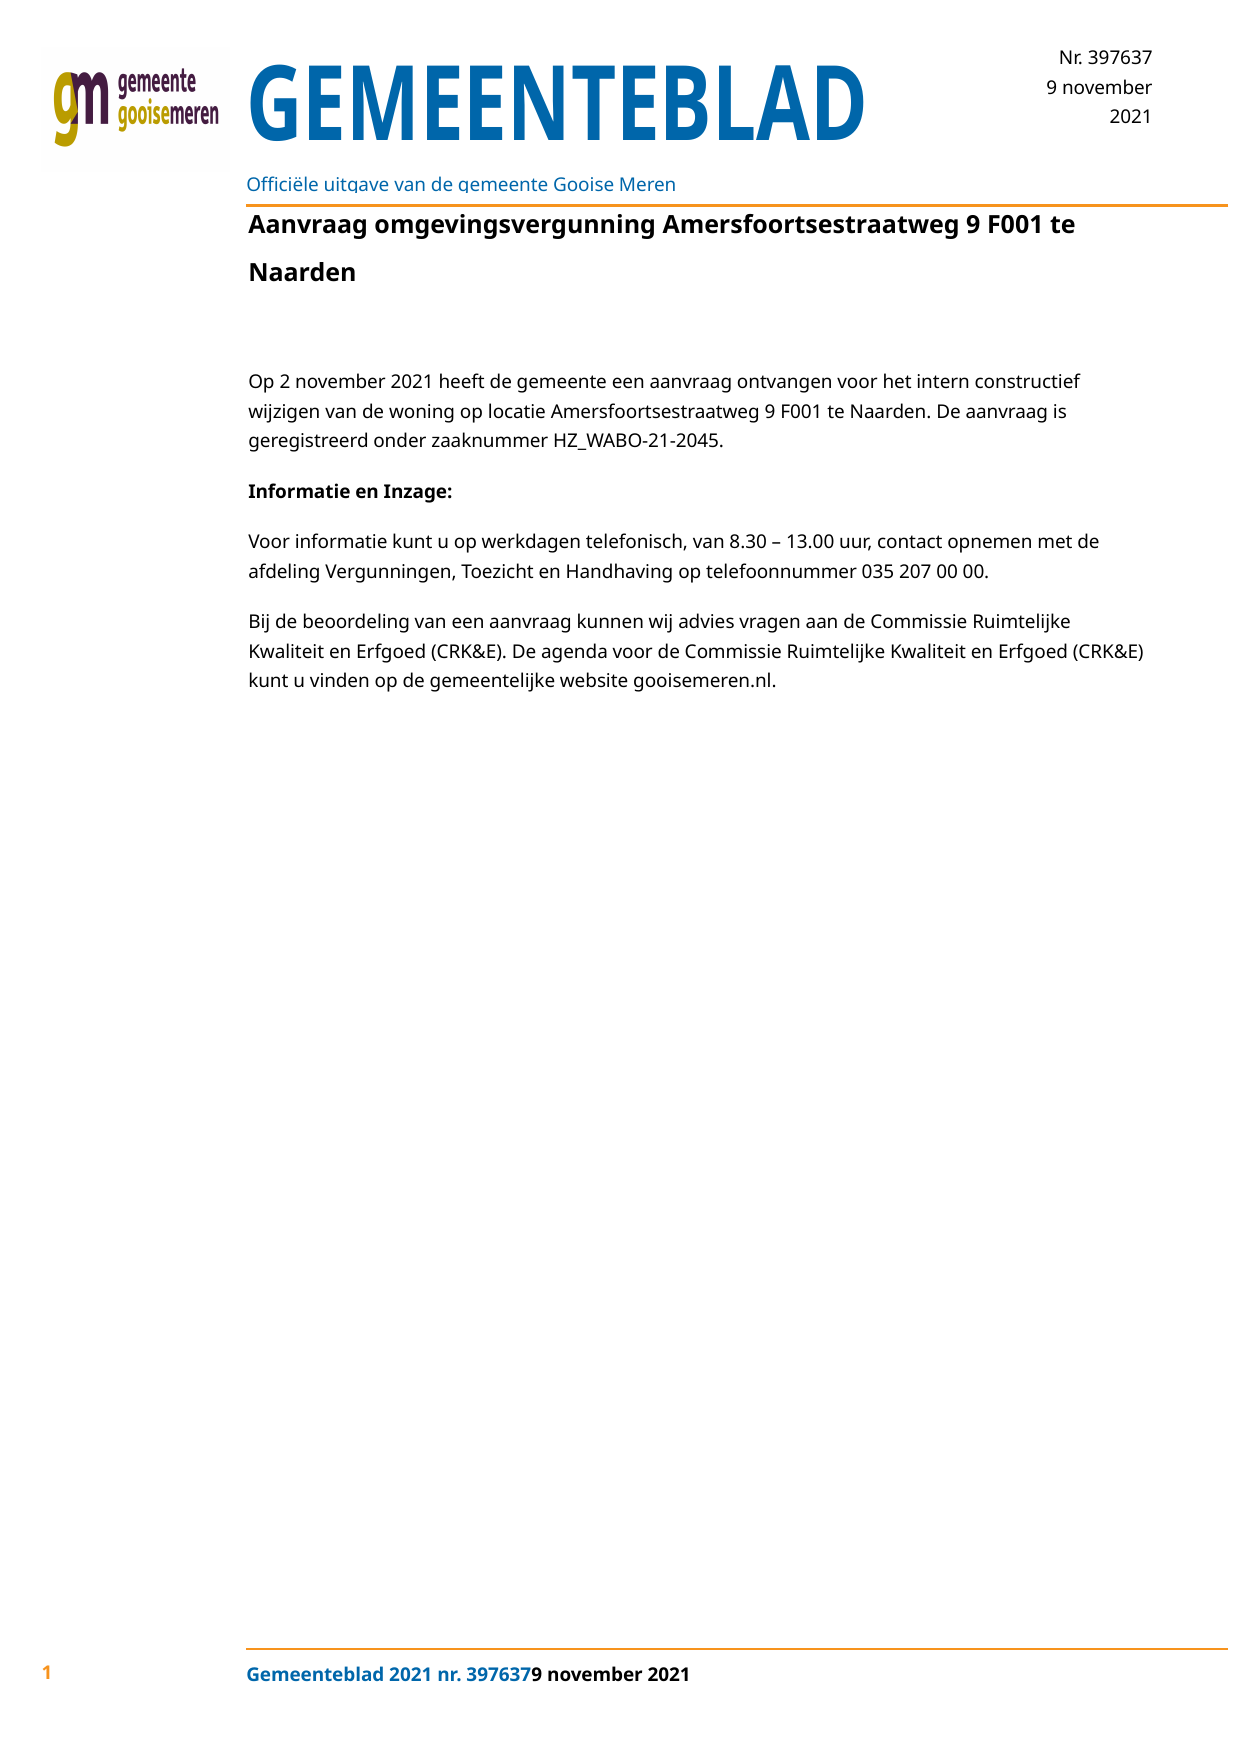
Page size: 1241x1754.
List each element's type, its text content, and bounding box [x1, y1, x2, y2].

text Op 2 november 2021 heeft de gemeente een aanvraag ontvangen voor het intern constructief wijzigen van de woning op locatie Amersfoortsestraatweg 9 F001 te Naarden. De aanvraag is geregistreerd onder zaaknummer HZ_WABO-21-2045. [248, 368, 1152, 453]
picture [41, 47, 231, 172]
text Aanvraag omgevingsvergunning Amersfoortsestraatweg 9 F001 te Naarden [248, 207, 1152, 288]
text Informatie en Inzage: [248, 478, 1152, 504]
text Voor informatie kunt u op werkdagen telefonisch, van 8.30 – 13.00 uur, contact opnemen met de afdeling Vergunningen, Toezicht en Handhaving op telefoonnummer 035 207 00 00. [248, 528, 1152, 584]
text Bij de beoordeling van een aanvraag kunnen wij advies vragen aan de Commissie Ruimtelijke Kwaliteit en Erfgoed (CRK&E). De agenda voor de Commissie Ruimtelijke Kwaliteit en Erfgoed (CRK&E) kunt u vinden op de gemeentelijke website gooisemeren.nl. [248, 608, 1152, 693]
